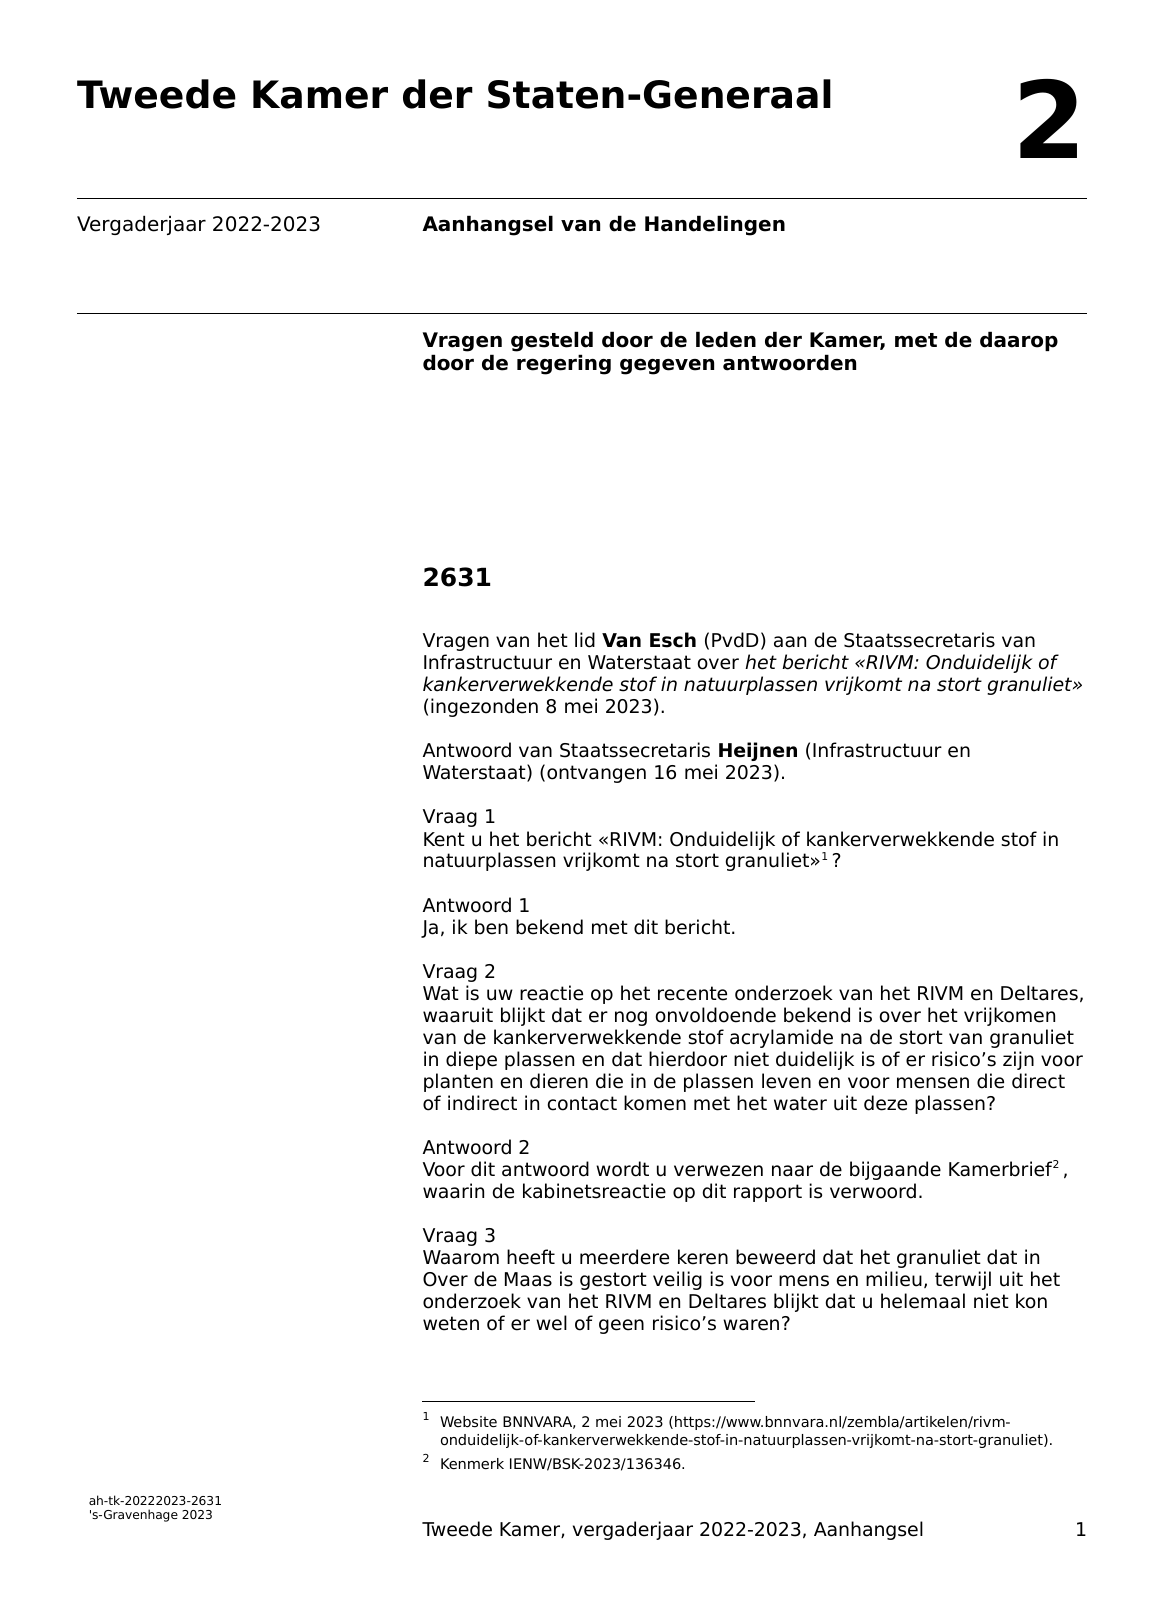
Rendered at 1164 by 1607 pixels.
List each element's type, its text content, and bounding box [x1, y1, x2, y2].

text Vraag 3 [422, 1225, 1087, 1247]
table_header 2 [886, 59, 1087, 198]
table_cell Aanhangsel van de Handelingen [422, 199, 1087, 313]
text Antwoord van Staatssecretaris Heijnen (Infrastructuur en Waterstaat) (ontvangen 16 mei 2023). [422, 740, 1087, 784]
text Antwoord 1 [422, 894, 1087, 917]
text Wat is uw reactie op het recente onderzoek van het RIVM en Deltares, waaruit blijkt dat er nog onvoldoende bekend is over het vrijkomen van de kankerverwekkende stof acrylamide na de stort van granuliet in diepe plassen en dat hierdoor niet duidelijk is of er risico’s zijn voor planten en dieren die in de plassen leven en voor mensen die direct of indirect in contact komen met het water uit deze plassen? [422, 983, 1087, 1114]
text Vraag 2 [422, 961, 1087, 983]
text Website BNNVARA, 2 mei 2023 (https://www.bnnvara.nl/zembla/artikelen/rivm-onduidelijk-of-kankerverwekkende-stof-in-natuurplassen-vrijkomt-na-stort-granuliet). [422, 1410, 1087, 1449]
table_cell [77, 314, 422, 375]
text Antwoord 2 [422, 1137, 1087, 1159]
text Ja, ik ben bekend met dit bericht. [422, 917, 1087, 938]
text Vragen van het lid Van Esch (PvdD) aan de Staatssecretaris van Infrastructuur en Waterstaat over het bericht «RIVM: Onduidelijk of kankerverwekkende stof in natuurplassen vrijkomt na stort granuliet» (ingezonden 8 mei 2023). [422, 630, 1087, 718]
text 's-Gravenhage 2023 [88, 1508, 323, 1522]
text ah-tk-20222023-2631 [88, 1494, 323, 1508]
text Kenmerk IENW/BSK-2023/136346. [422, 1452, 1087, 1474]
table_cell Vragen gesteld door de leden der Kamer, met de daarop door de regering gegeven antwoorden [422, 314, 1087, 375]
text Waarom heeft u meerdere keren beweerd dat het granuliet dat in Over de Maas is gestort veilig is voor mens en milieu, terwijl uit het onderzoek van het RIVM en Deltares blijkt dat u helemaal niet kon weten of er wel of geen risico’s waren? [422, 1247, 1087, 1335]
text 2631 [422, 563, 1087, 592]
table_cell Vergaderjaar 2022-2023 [77, 199, 422, 313]
text Voor dit antwoord wordt u verwezen naar de bijgaande Kamerbrief, waarin de kabinetsreactie op dit rapport is verwoord. [422, 1159, 1087, 1203]
table_header Tweede Kamer der Staten-Generaal [77, 59, 886, 198]
text Vraag 1 [422, 806, 1087, 828]
text Kent u het bericht «RIVM: Onduidelijk of kankerverwekkende stof in natuurplassen vrijkomt na stort granuliet»? [422, 828, 1087, 872]
